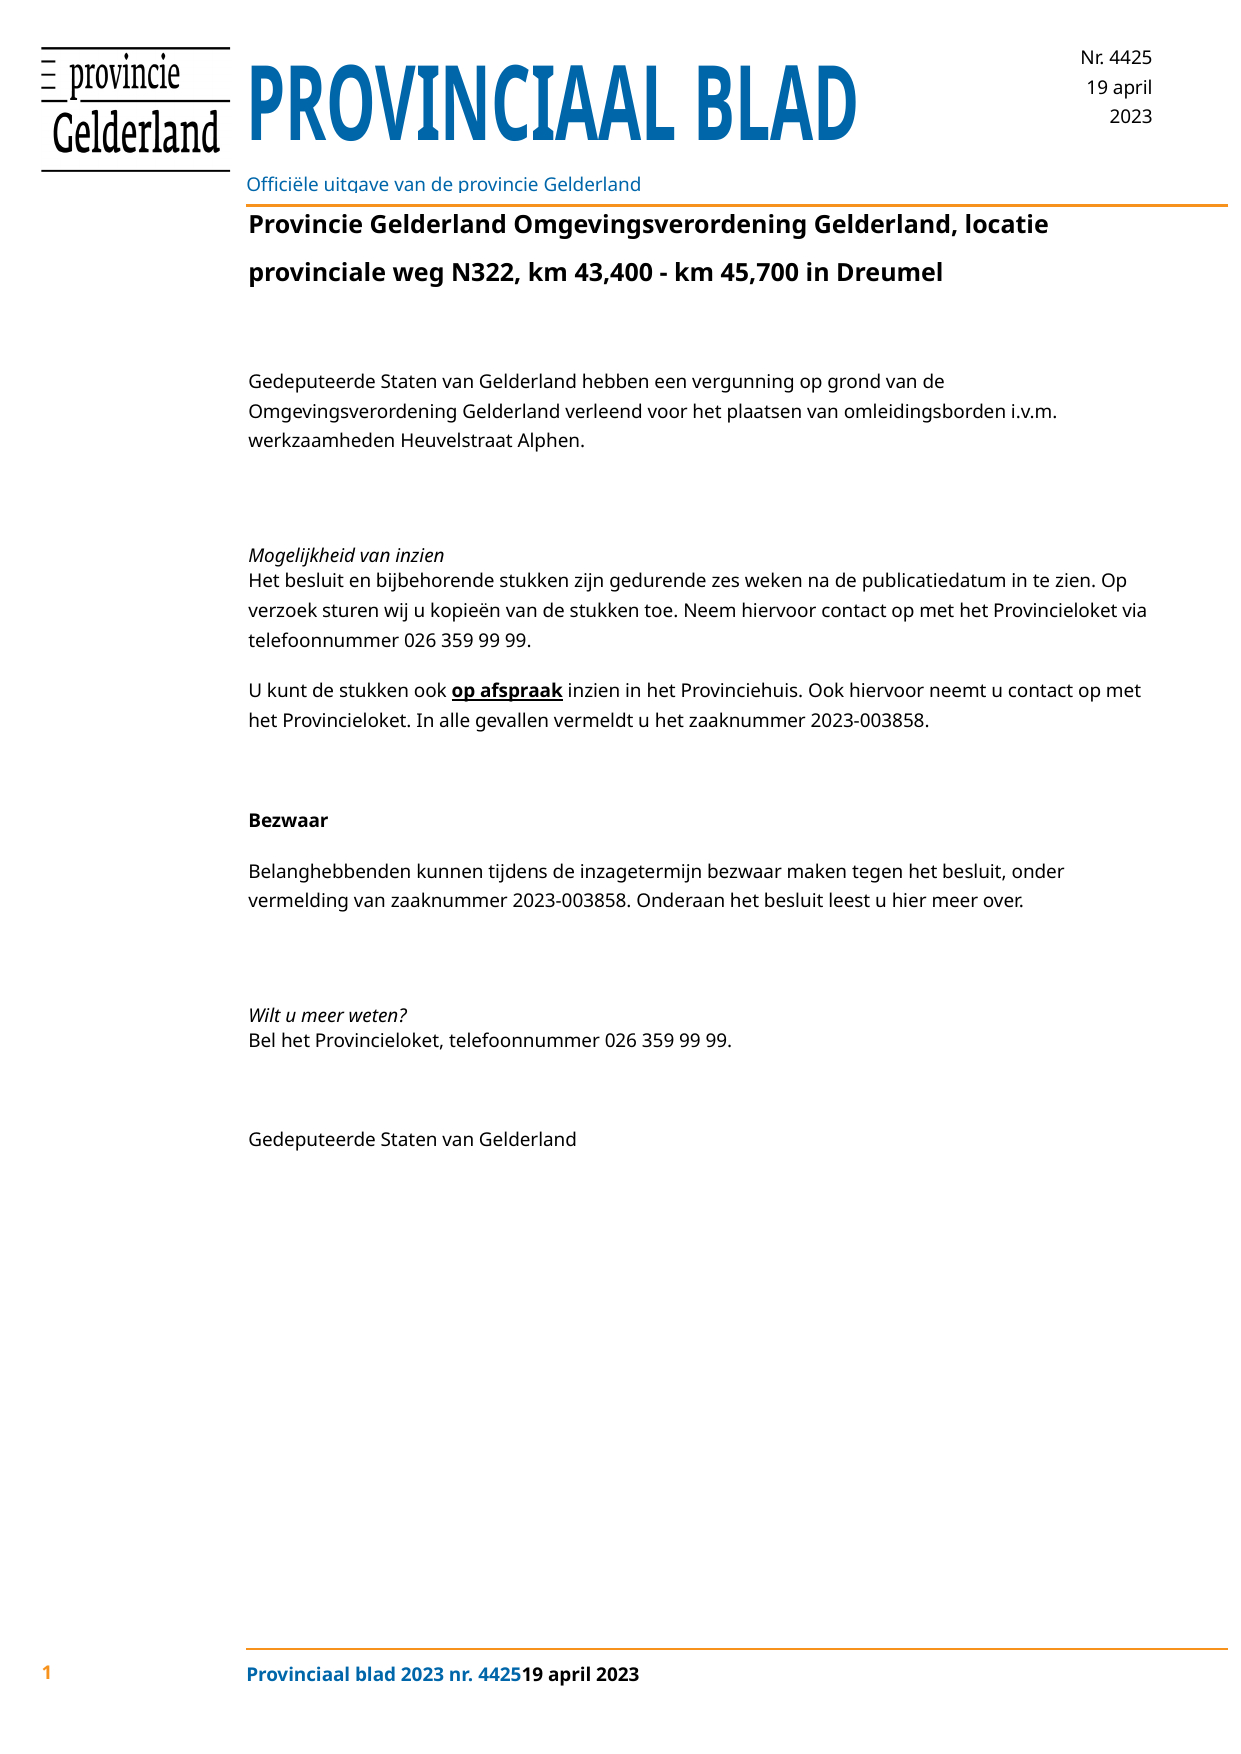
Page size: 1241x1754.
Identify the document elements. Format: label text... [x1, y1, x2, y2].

text Bezwaar [248, 808, 1152, 833]
text Bel het Provincieloket, telefoonnummer 026 359 99 99. [248, 1028, 1152, 1053]
picture [41, 47, 231, 172]
text Belanghebbenden kunnen tijdens de inzagetermijn bezwaar maken tegen het besluit, onder vermelding van zaaknummer 2023-003858. Onderaan het besluit leest u hier meer over. [248, 858, 1152, 913]
text Het besluit en bijbehorende stukken zijn gedurende zes weken na de publicatiedatum in te zien. Op verzoek sturen wij u kopieën van de stukken toe. Neem hiervoor contact op met het Provincieloket via telefoonnummer 026 359 99 99. [248, 568, 1152, 652]
text Gedeputeerde Staten van Gelderland hebben een vergunning op grond van de Omgevingsverordening Gelderland verleend voor het plaatsen van omleidingsborden i.v.m. werkzaamheden Heuvelstraat Alphen. [248, 368, 1152, 453]
text Provincie Gelderland Omgevingsverordening Gelderland, locatie provinciale weg N322, km 43,400 - km 45,700 in Dreumel [248, 207, 1152, 288]
text Mogelijkheid van inzien [248, 542, 1152, 568]
text Wilt u meer weten? [248, 1002, 1152, 1028]
text U kunt de stukken ook op afspraak inzien in het Provinciehuis. Ook hiervoor neemt u contact op met het Provincieloket. In alle gevallen vermeldt u het zaaknummer 2023-003858. [248, 677, 1152, 732]
text Gedeputeerde Staten van Gelderland [248, 1126, 1152, 1152]
